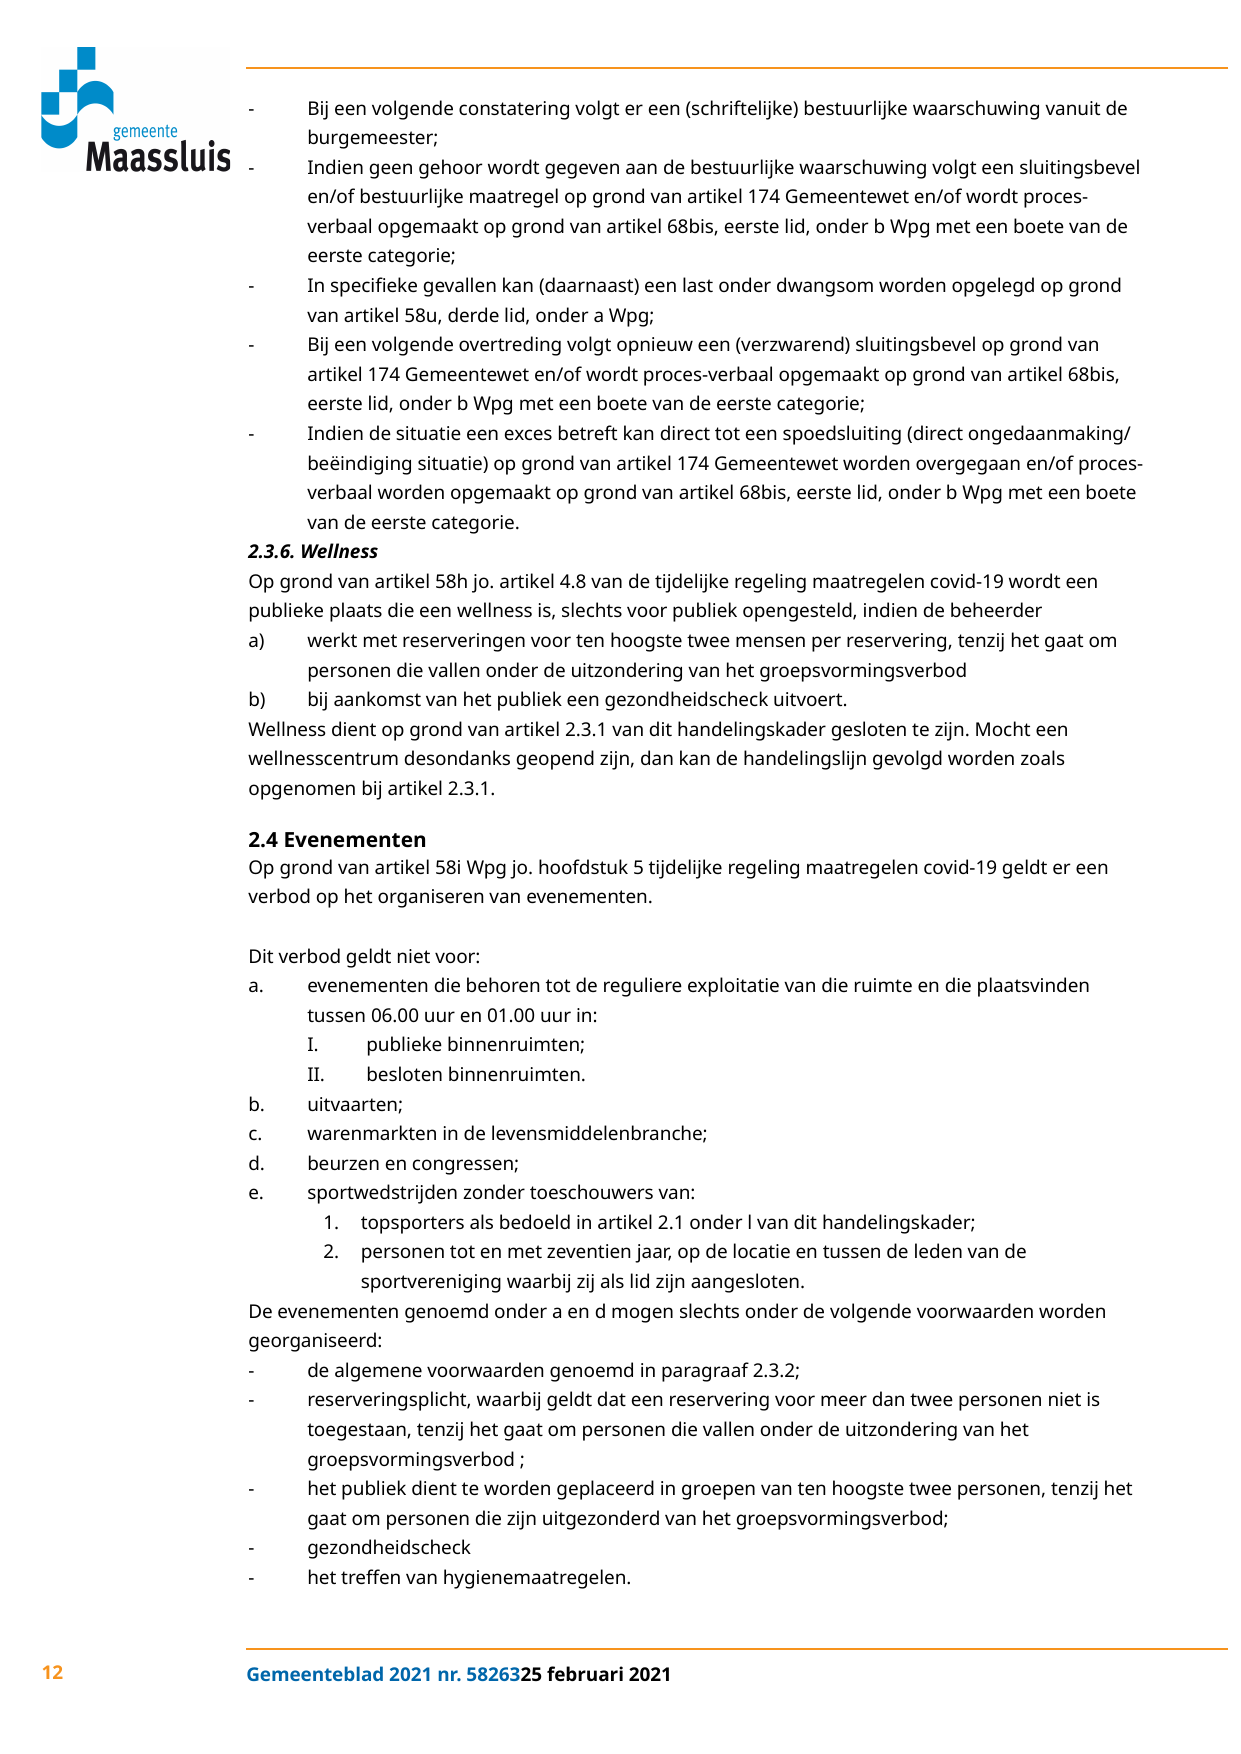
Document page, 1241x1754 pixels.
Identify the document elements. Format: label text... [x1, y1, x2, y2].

text 2.3.6. Wellness [248, 538, 1152, 564]
list gezondheidscheck [248, 1534, 1152, 1560]
text De evenementen genoemd onder a en d mogen slechts onder de volgende voorwaarden worden georganiseerd: [248, 1298, 1152, 1353]
list personen tot en met zeventien jaar, op de locatie en tussen de leden van de sportvereniging waarbij zij als lid zijn aangesloten. [323, 1239, 1152, 1294]
list uitvaarten; [248, 1091, 1152, 1116]
list het publiek dient te worden geplaceerd in groepen van ten hoogste twee personen, tenzij het gaat om personen die zijn uitgezonderd van het groepsvormingsverbod; [248, 1475, 1152, 1531]
picture [41, 47, 231, 172]
list reserveringsplicht, waarbij geldt dat een reservering voor meer dan twee personen niet is toegestaan, tenzij het gaat om personen die vallen onder de uitzondering van het groepsvormingsverbod ; [248, 1387, 1152, 1471]
text Op grond van artikel 58h jo. artikel 4.8 van de tijdelijke regeling maatregelen covid-19 wordt een publieke plaats die een wellness is, slechts voor publiek opengesteld, indien de beheerder [248, 568, 1152, 623]
list Indien geen gehoor wordt gegeven aan de bestuurlijke waarschuwing volgt een sluitingsbevel en/of bestuurlijke maatregel op grond van artikel 174 Gemeentewet en/of wordt proces-verbaal opgemaakt op grond van artikel 68bis, eerste lid, onder b Wpg met een boete van de eerste categorie; [248, 154, 1152, 268]
list publieke binnenruimten; [307, 1032, 1152, 1057]
list Bij een volgende constatering volgt er een (schriftelijke) bestuurlijke waarschuwing vanuit de burgemeester; [248, 95, 1152, 150]
text Wellness dient op grond van artikel 2.3.1 van dit handelingskader gesloten te zijn. Mocht een wellnesscentrum desondanks geopend zijn, dan kan de handelingslijn gevolgd worden zoals opgenomen bij artikel 2.3.1. [248, 716, 1152, 801]
list Indien de situatie een exces betreft kan direct tot een spoedsluiting (direct ongedaanmaking/ beëindiging situatie) op grond van artikel 174 Gemeentewet worden overgegaan en/of proces-verbaal worden opgemaakt op grond van artikel 68bis, eerste lid, onder b Wpg met een boete van de eerste categorie. [248, 420, 1152, 535]
list sportwedstrijden zonder toeschouwers van: [248, 1179, 1152, 1205]
list In specifieke gevallen kan (daarnaast) een last onder dwangsom worden opgelegd op grond van artikel 58u, derde lid, onder a Wpg; [248, 272, 1152, 328]
list de algemene voorwaarden genoemd in paragraaf 2.3.2; [248, 1357, 1152, 1383]
list topsporters als bedoeld in artikel 2.1 onder l van dit handelingskader; [323, 1209, 1152, 1235]
list bij aankomst van het publiek een gezondheidscheck uitvoert. [248, 686, 1152, 712]
list beurzen en congressen; [248, 1150, 1152, 1176]
list besloten binnenruimten. [307, 1061, 1152, 1087]
picture [41, 47, 77, 92]
list evenementen die behoren tot de reguliere exploitatie van die ruimte en die plaatsvinden tussen 06.00 uur en 01.00 uur in: [248, 972, 1152, 1028]
list het treffen van hygienemaatregelen. [248, 1564, 1152, 1590]
text 2.4 Evenementen [248, 826, 1152, 854]
list Bij een volgende overtreding volgt opnieuw een (verzwarend) sluitingsbevel op grond van artikel 174 Gemeentewet en/of wordt proces-verbaal opgemaakt op grond van artikel 68bis, eerste lid, onder b Wpg met een boete van de eerste categorie; [248, 331, 1152, 416]
list werkt met reserveringen voor ten hoogste twee mensen per reservering, tenzij het gaat om personen die vallen onder de uitzondering van het groepsvormingsverbod [248, 627, 1152, 683]
text Dit verbod geldt niet voor: [248, 943, 1152, 968]
list warenmarkten in de levensmiddelenbranche; [248, 1120, 1152, 1146]
text Op grond van artikel 58i Wpg jo. hoofdstuk 5 tijdelijke regeling maatregelen covid-19 geldt er een verbod op het organiseren van evenementen. [248, 854, 1152, 909]
